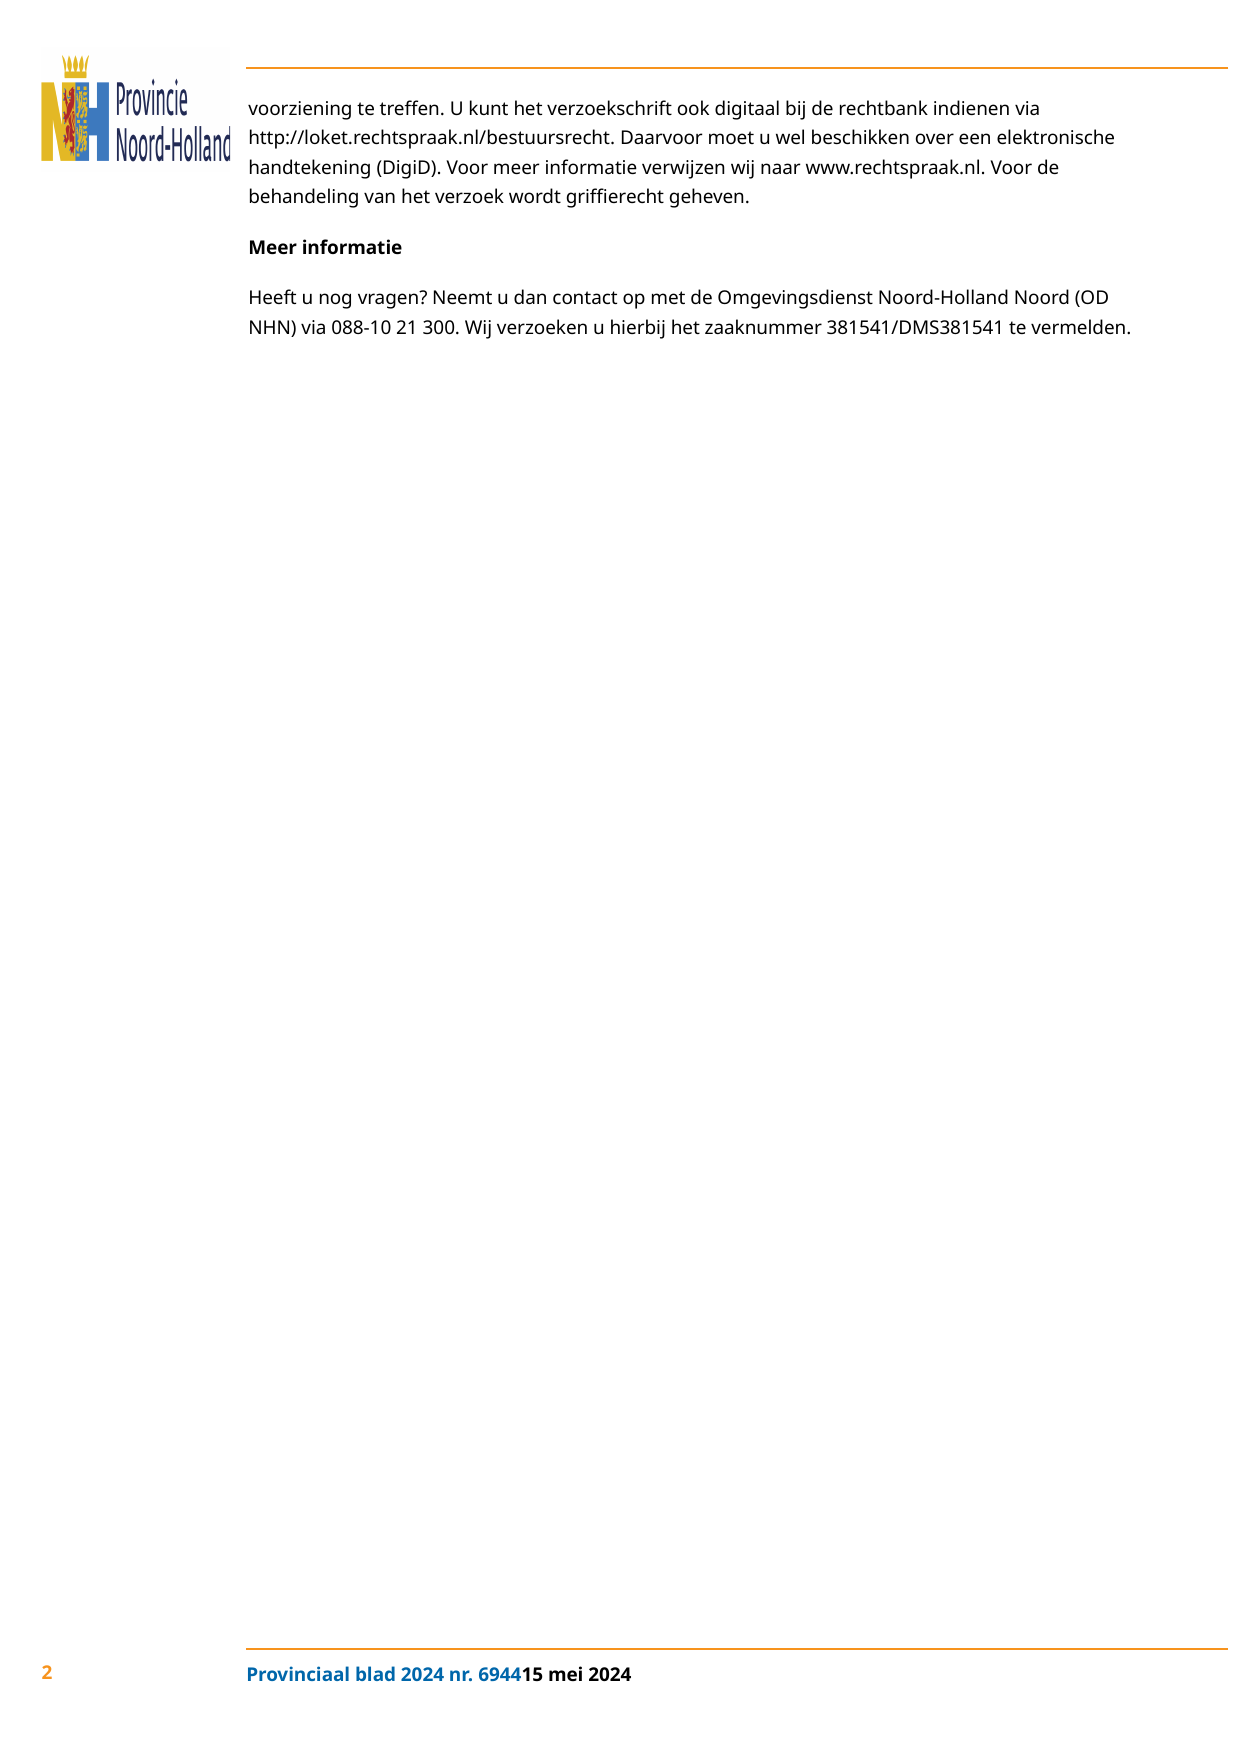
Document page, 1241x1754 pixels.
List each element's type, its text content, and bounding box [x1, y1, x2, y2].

text Heeft u nog vragen? Neemt u dan contact op met de Omgevingsdienst Noord-Holland Noord (OD NHN) via 088-10 21 300. Wij verzoeken u hierbij het zaaknummer 381541/DMS381541 te vermelden. [248, 284, 1152, 340]
text voorziening te treffen. U kunt het verzoekschrift ook digitaal bij de rechtbank indienen via http://loket.rechtspraak.nl/bestuursrecht. Daarvoor moet u wel beschikken over een elektronische handtekening (DigiD). Voor meer informatie verwijzen wij naar www.rechtspraak.nl. Voor de behandeling van het verzoek wordt griffierecht geheven. [248, 95, 1152, 209]
picture [41, 47, 231, 172]
text Meer informatie [248, 234, 1152, 260]
